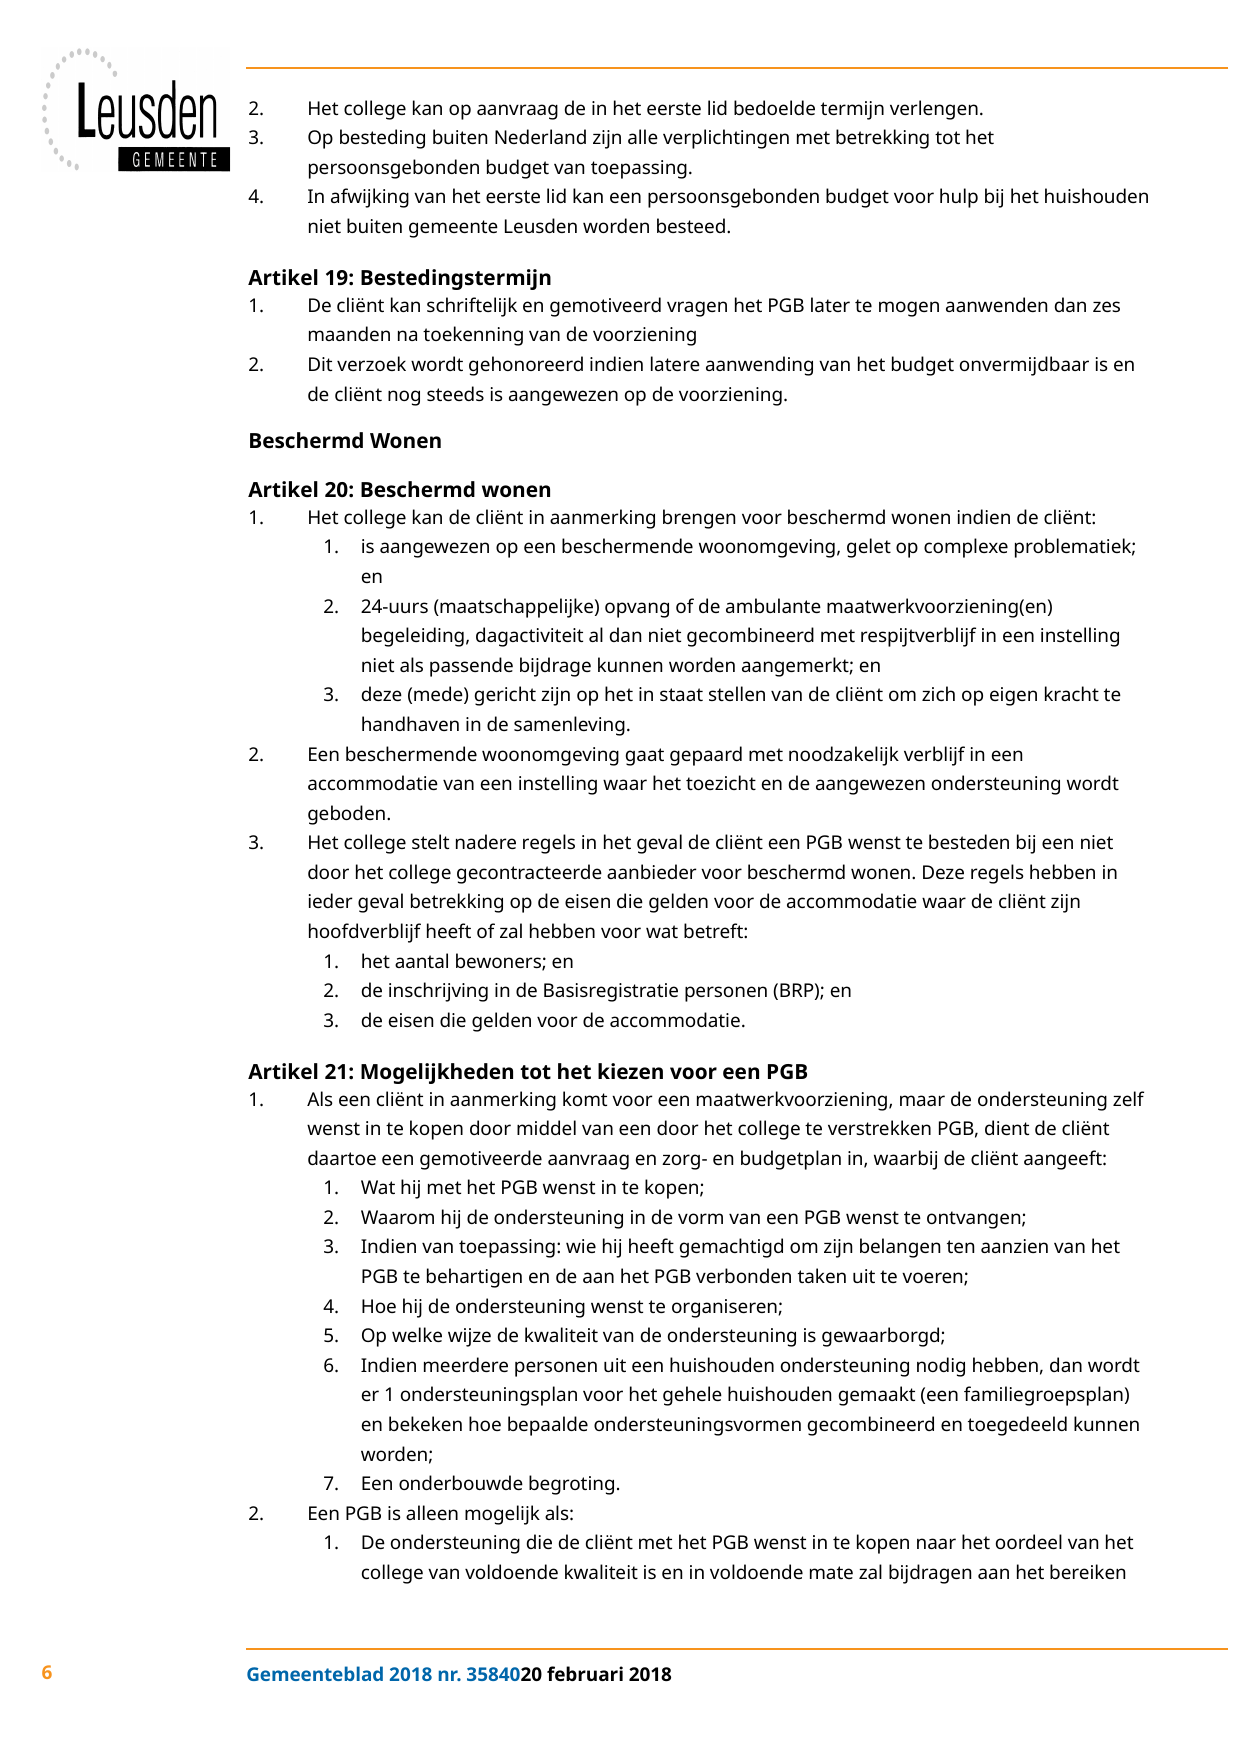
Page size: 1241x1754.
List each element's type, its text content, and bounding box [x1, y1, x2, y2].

text Artikel 21: Mogelijkheden tot het kiezen voor een PGB [248, 1057, 1152, 1086]
text Beschermd Wonen [248, 426, 1152, 455]
list is aangewezen op een beschermende woonomgeving, gelet op complexe problematiek; en [323, 534, 1152, 589]
text Artikel 19: Bestedingstermijn [248, 263, 1152, 292]
list de eisen die gelden voor de accommodatie. [323, 1007, 1152, 1033]
list Een PGB is alleen mogelijk als: [248, 1500, 1152, 1526]
list de inschrijving in de Basisregistratie personen (BRP); en [323, 977, 1152, 1003]
list Dit verzoek wordt gehonoreerd indien latere aanwending van het budget onvermijdbaar is en de cliënt nog steeds is aangewezen op de voorziening. [248, 351, 1152, 406]
list Een onderbouwde begroting. [323, 1470, 1152, 1496]
list Als een cliënt in aanmerking komt voor een maatwerkvoorziening, maar de ondersteuning zelf wenst in te kopen door middel van een door het college te verstrekken PGB, dient de cliënt daartoe een gemotiveerde aanvraag en zorg- en budgetplan in, waarbij de cliënt aangeeft: [248, 1086, 1152, 1171]
list Indien van toepassing: wie hij heeft gemachtigd om zijn belangen ten aanzien van het PGB te behartigen en de aan het PGB verbonden taken uit te voeren; [323, 1234, 1152, 1289]
list Wat hij met het PGB wenst in te kopen; [323, 1174, 1152, 1200]
list Het college kan op aanvraag de in het eerste lid bedoelde termijn verlengen. [248, 95, 1152, 121]
list deze (mede) gericht zijn op het in staat stellen van de cliënt om zich op eigen kracht te handhaven in de samenleving. [323, 682, 1152, 737]
list Het college kan de cliënt in aanmerking brengen voor beschermd wonen indien de cliënt: [248, 504, 1152, 530]
picture [41, 47, 231, 172]
text Artikel 20: Beschermd wonen [248, 476, 1152, 504]
list Op welke wijze de kwaliteit van de ondersteuning is gewaarborgd; [323, 1322, 1152, 1348]
list Hoe hij de ondersteuning wenst te organiseren; [323, 1293, 1152, 1319]
list Waarom hij de ondersteuning in de vorm van een PGB wenst te ontvangen; [323, 1204, 1152, 1230]
list In afwijking van het eerste lid kan een persoonsgebonden budget voor hulp bij het huishouden niet buiten gemeente Leusden worden besteed. [248, 183, 1152, 239]
list het aantal bewoners; en [323, 948, 1152, 973]
list 24-uurs (maatschappelijke) opvang of de ambulante maatwerkvoorziening(en) begeleiding, dagactiviteit al dan niet gecombineerd met respijtverblijf in een instelling niet als passende bijdrage kunnen worden aangemerkt; en [323, 593, 1152, 678]
list Het college stelt nadere regels in het geval de cliënt een PGB wenst te besteden bij een niet door het college gecontracteerde aanbieder voor beschermd wonen. Deze regels hebben in ieder geval betrekking op de eisen die gelden voor de accommodatie waar de cliënt zijn hoofdverblijf heeft of zal hebben voor wat betreft: [248, 829, 1152, 944]
list De ondersteuning die de cliënt met het PGB wenst in te kopen naar het oordeel van het college van voldoende kwaliteit is en in voldoende mate zal bijdragen aan het bereiken [323, 1529, 1152, 1585]
list Indien meerdere personen uit een huishouden ondersteuning nodig hebben, dan wordt er 1 ondersteuningsplan voor het gehele huishouden gemaakt (een familiegroepsplan) en bekeken hoe bepaalde ondersteuningsvormen gecombineerd en toegedeeld kunnen worden; [323, 1352, 1152, 1467]
list Een beschermende woonomgeving gaat gepaard met noodzakelijk verblijf in een accommodatie van een instelling waar het toezicht en de aangewezen ondersteuning wordt geboden. [248, 741, 1152, 826]
list Op besteding buiten Nederland zijn alle verplichtingen met betrekking tot het persoonsgebonden budget van toepassing. [248, 124, 1152, 180]
list De cliënt kan schriftelijk en gemotiveerd vragen het PGB later te mogen aanwenden dan zes maanden na toekenning van de voorziening [248, 292, 1152, 347]
